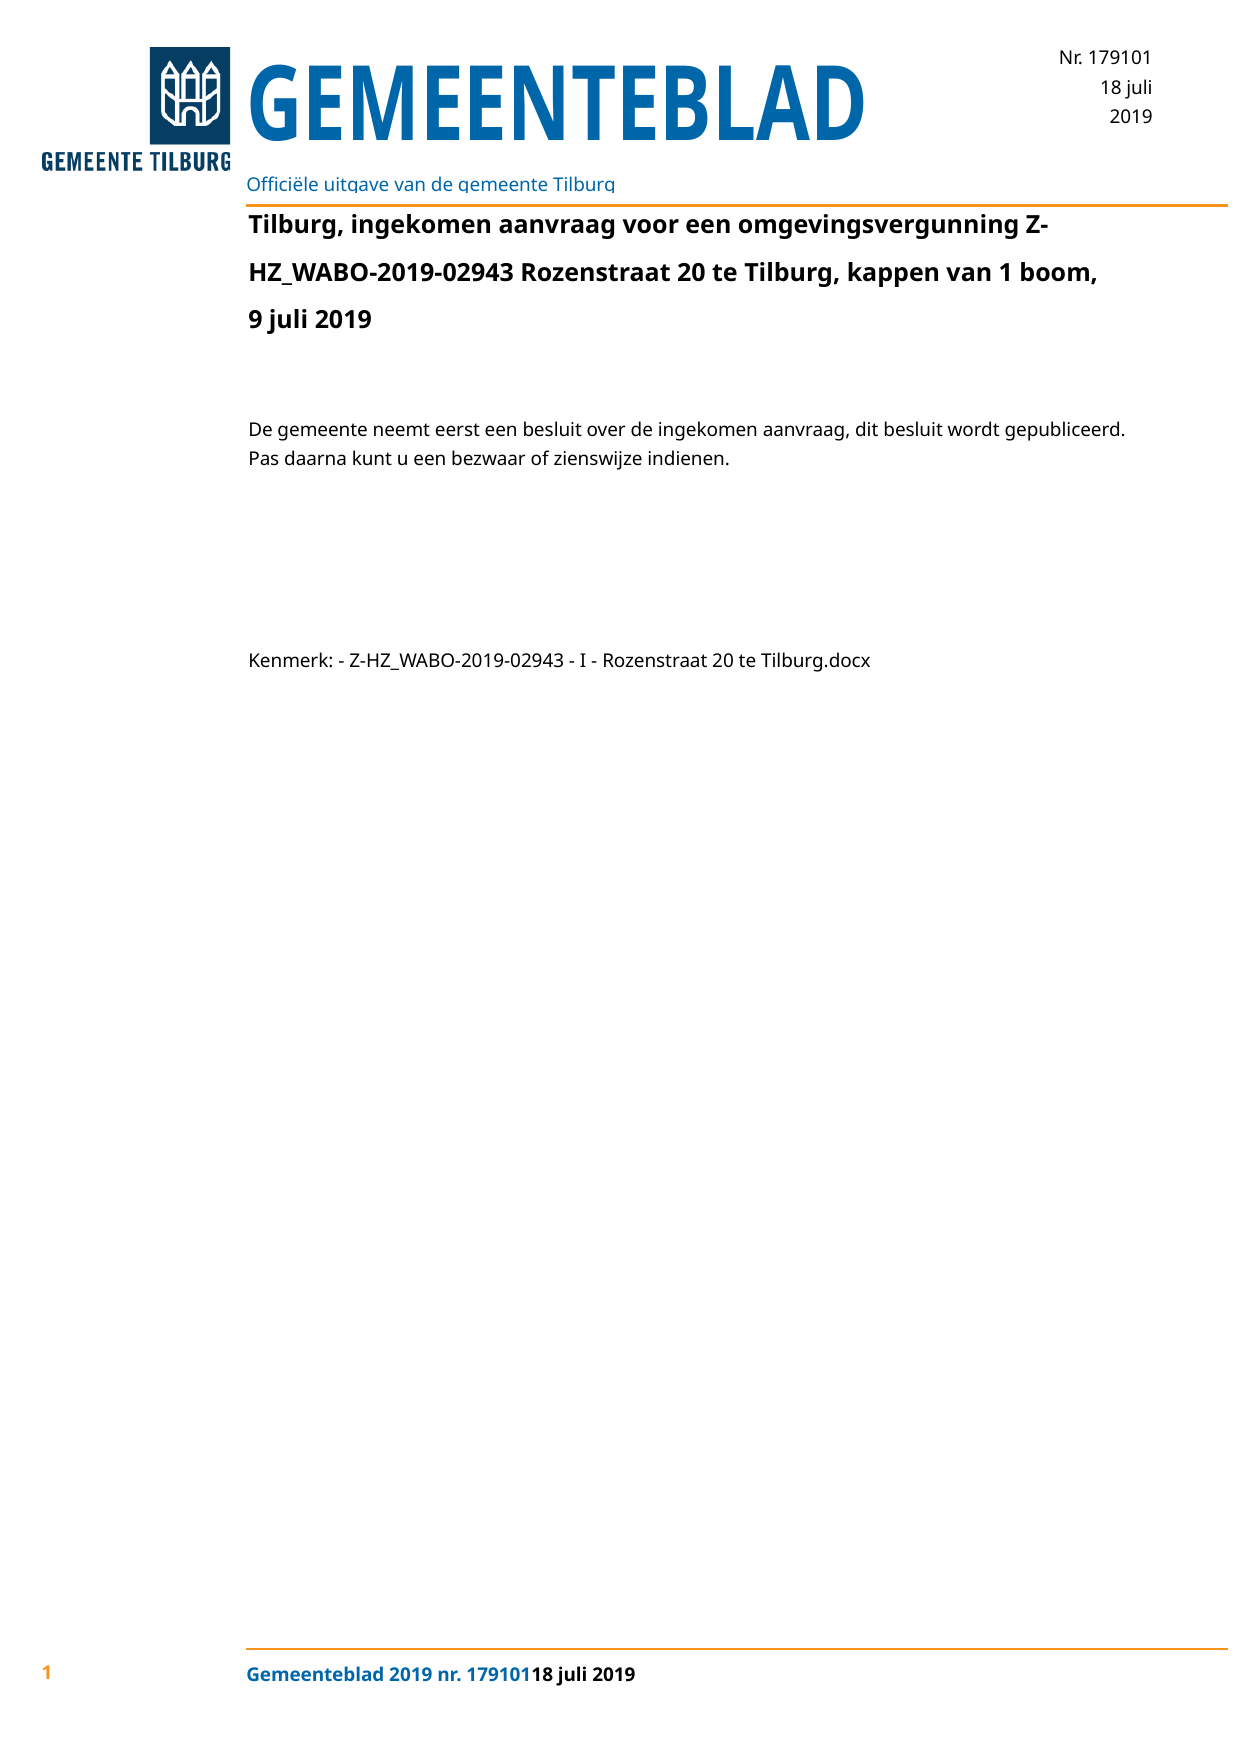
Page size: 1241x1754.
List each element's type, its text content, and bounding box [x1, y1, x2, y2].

text De gemeente neemt eerst een besluit over de ingekomen aanvraag, dit besluit wordt gepubliceerd. Pas daarna kunt u een bezwaar of zienswijze indienen. [248, 416, 1152, 471]
text Kenmerk: - Z-HZ_WABO-2019-02943 - I - Rozenstraat 20 te Tilburg.docx [248, 647, 1152, 673]
picture [41, 47, 231, 172]
text Tilburg, ingekomen aanvraag voor een omgevingsvergunning Z-HZ_WABO-2019-02943 Rozenstraat 20 te Tilburg, kappen van 1 boom, 9 juli 2019 [248, 207, 1152, 336]
